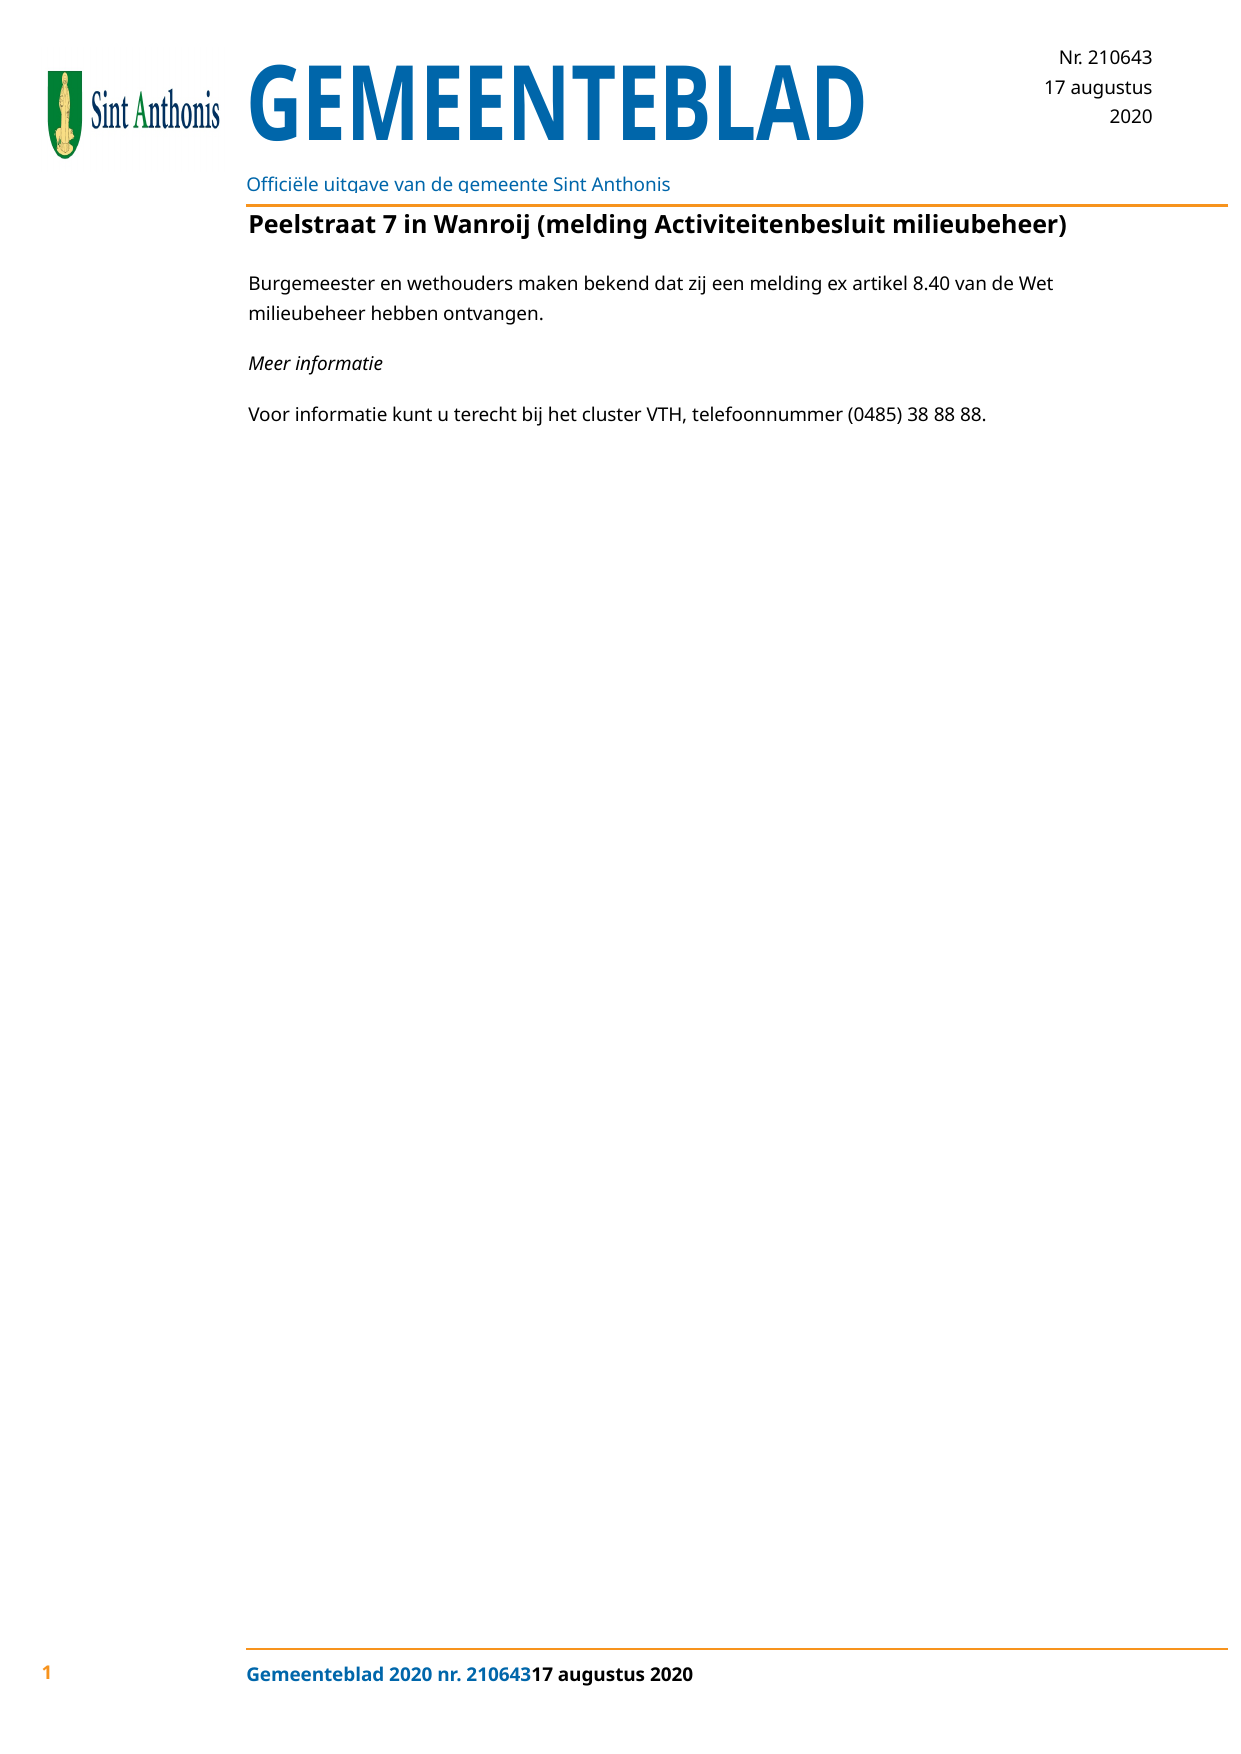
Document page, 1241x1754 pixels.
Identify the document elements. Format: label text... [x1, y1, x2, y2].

text Burgemeester en wethouders maken bekend dat zij een melding ex artikel 8.40 van de Wet milieubeheer hebben ontvangen. [248, 270, 1152, 326]
text Meer informatie [248, 350, 1152, 376]
picture [41, 47, 231, 172]
text Voor informatie kunt u terecht bij het cluster VTH, telefoonnummer (0485) 38 88 88. [248, 401, 1152, 426]
text Peelstraat 7 in Wanroij (melding Activiteitenbesluit milieubeheer) [248, 207, 1152, 241]
